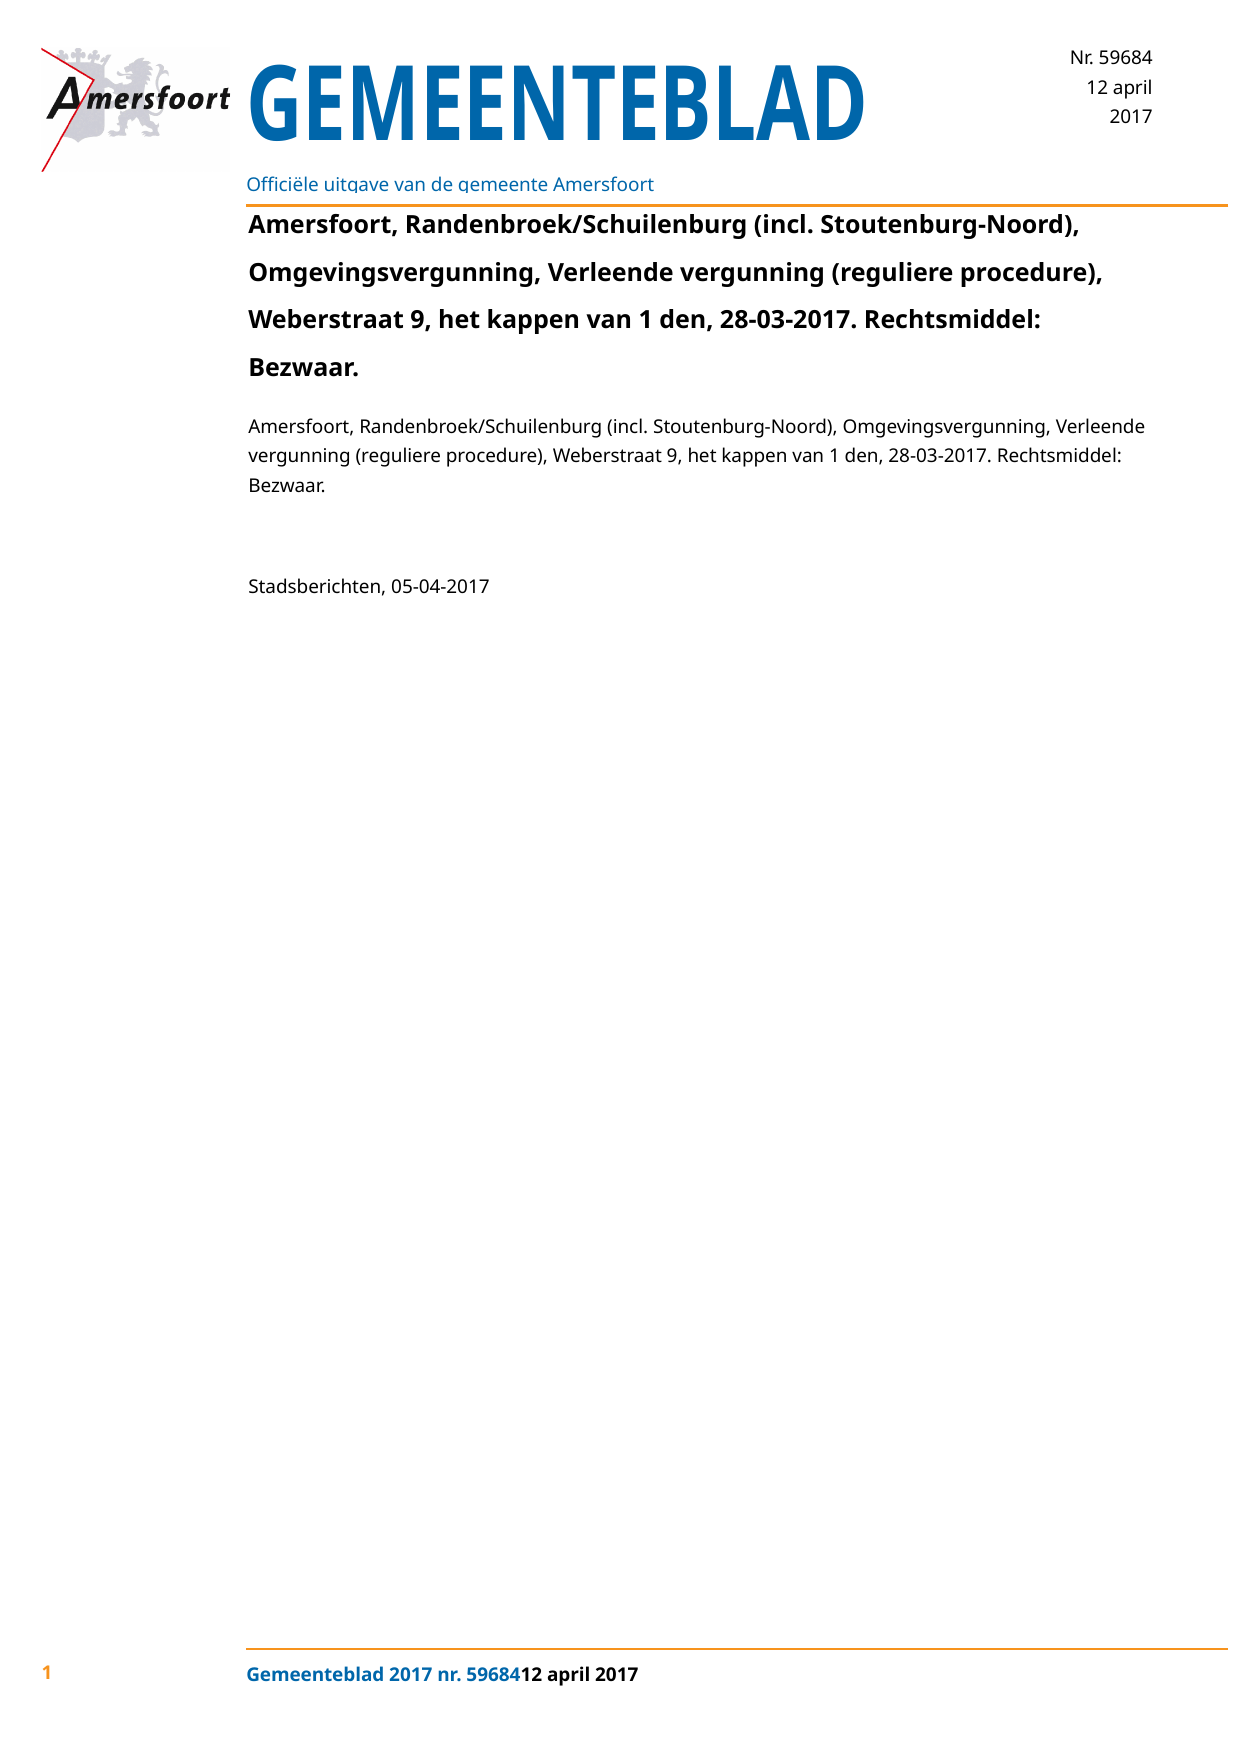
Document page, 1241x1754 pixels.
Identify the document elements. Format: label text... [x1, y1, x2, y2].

text Amersfoort, Randenbroek/Schuilenburg (incl. Stoutenburg-Noord), Omgevingsvergunning, Verleende vergunning (reguliere procedure), Weberstraat 9, het kappen van 1 den, 28-03-2017. Rechtsmiddel: Bezwaar. [248, 413, 1152, 498]
text Stadsberichten, 05-04-2017 [248, 573, 1152, 599]
picture [41, 47, 231, 172]
text Amersfoort, Randenbroek/Schuilenburg (incl. Stoutenburg-Noord), Omgevingsvergunning, Verleende vergunning (reguliere procedure), Weberstraat 9, het kappen van 1 den, 28-03-2017. Rechtsmiddel: Bezwaar. [248, 207, 1152, 384]
